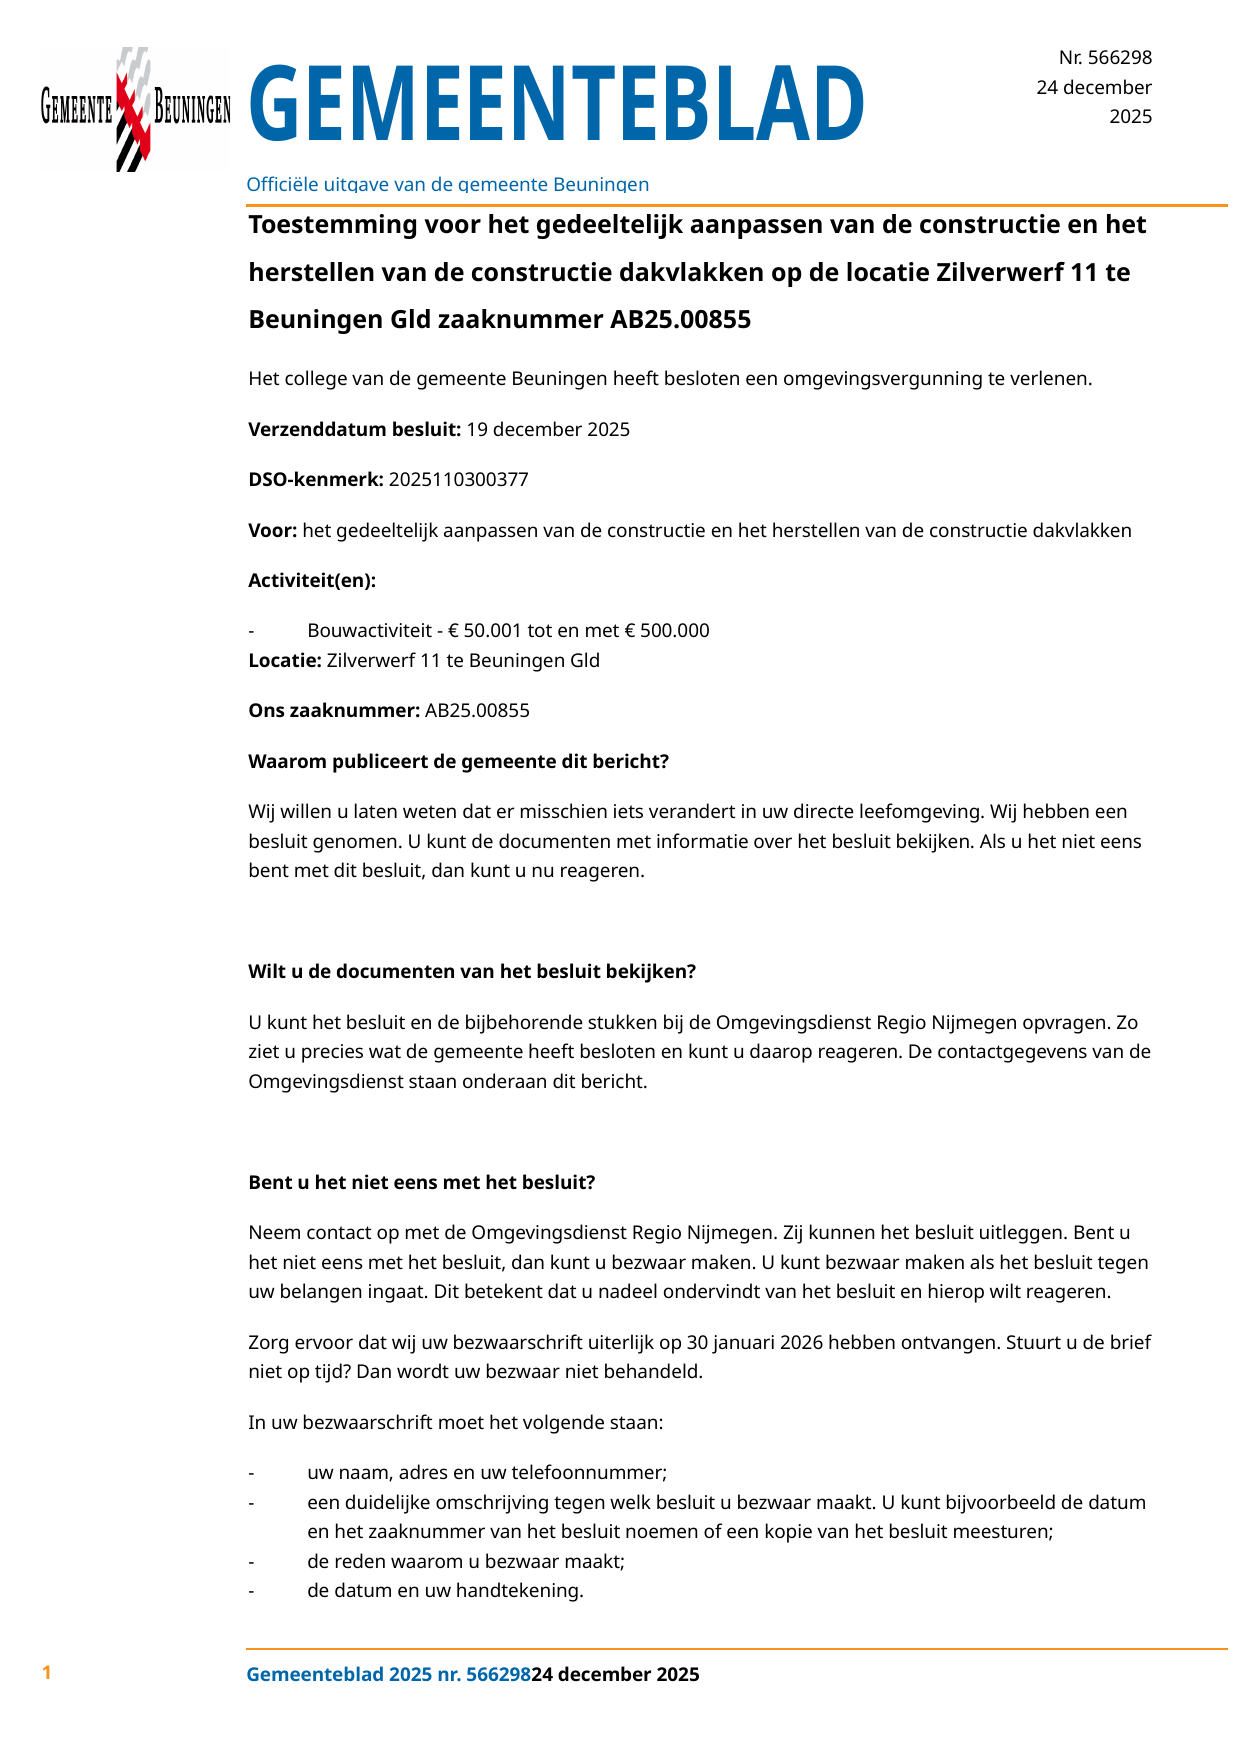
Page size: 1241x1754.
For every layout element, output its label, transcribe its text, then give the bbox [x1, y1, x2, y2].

list Bouwactiviteit - € 50.001 tot en met € 500.000 [248, 618, 1152, 643]
list een duidelijke omschrijving tegen welk besluit u bezwaar maakt. U kunt bijvoorbeeld de datum en het zaaknummer van het besluit noemen of een kopie van het besluit meesturen; [248, 1489, 1152, 1544]
text Wij willen u laten weten dat er misschien iets verandert in uw directe leefomgeving. Wij hebben een besluit genomen. U kunt de documenten met informatie over het besluit bekijken. Als u het niet eens bent met dit besluit, dan kunt u nu reageren. [248, 798, 1152, 883]
text Verzenddatum besluit: 19 december 2025 [248, 416, 1152, 442]
picture [41, 47, 231, 172]
text U kunt het besluit en de bijbehorende stukken bij de Omgevingsdienst Regio Nijmegen opvragen. Zo ziet u precies wat de gemeente heeft besloten en kunt u daarop reageren. De contactgegevens van de Omgevingsdienst staan onderaan dit bericht. [248, 1009, 1152, 1094]
text Neem contact op met de Omgevingsdienst Regio Nijmegen. Zij kunnen het besluit uitleggen. Bent u het niet eens met het besluit, dan kunt u bezwaar maken. U kunt bezwaar maken als het besluit tegen uw belangen ingaat. Dit betekent dat u nadeel ondervindt van het besluit en hierop wilt reageren. [248, 1219, 1152, 1304]
list de datum en uw handtekening. [248, 1578, 1152, 1603]
text Het college van de gemeente Beuningen heeft besloten een omgevingsvergunning te verlenen. [248, 366, 1152, 391]
text Voor: het gedeeltelijk aanpassen van de constructie en het herstellen van de constructie dakvlakken [248, 517, 1152, 542]
text Wilt u de documenten van het besluit bekijken? [248, 958, 1152, 984]
text Locatie: Zilverwerf 11 te Beuningen Gld [248, 647, 1152, 673]
text Waarom publiceert de gemeente dit bericht? [248, 748, 1152, 774]
text In uw bezwaarschrift moet het volgende staan: [248, 1409, 1152, 1434]
text Bent u het niet eens met het besluit? [248, 1169, 1152, 1194]
text Ons zaaknummer: AB25.00855 [248, 698, 1152, 723]
text Toestemming voor het gedeeltelijk aanpassen van de constructie en het herstellen van de constructie dakvlakken op de locatie Zilverwerf 11 te Beuningen Gld zaaknummer AB25.00855 [248, 207, 1152, 336]
list de reden waarom u bezwaar maakt; [248, 1548, 1152, 1574]
text Zorg ervoor dat wij uw bezwaarschrift uiterlijk op 30 januari 2026 hebben ontvangen. Stuurt u de brief niet op tijd? Dan wordt uw bezwaar niet behandeld. [248, 1329, 1152, 1384]
list uw naam, adres en uw telefoonnummer; [248, 1459, 1152, 1485]
text DSO-kenmerk: 2025110300377 [248, 466, 1152, 492]
text Activiteit(en): [248, 567, 1152, 593]
